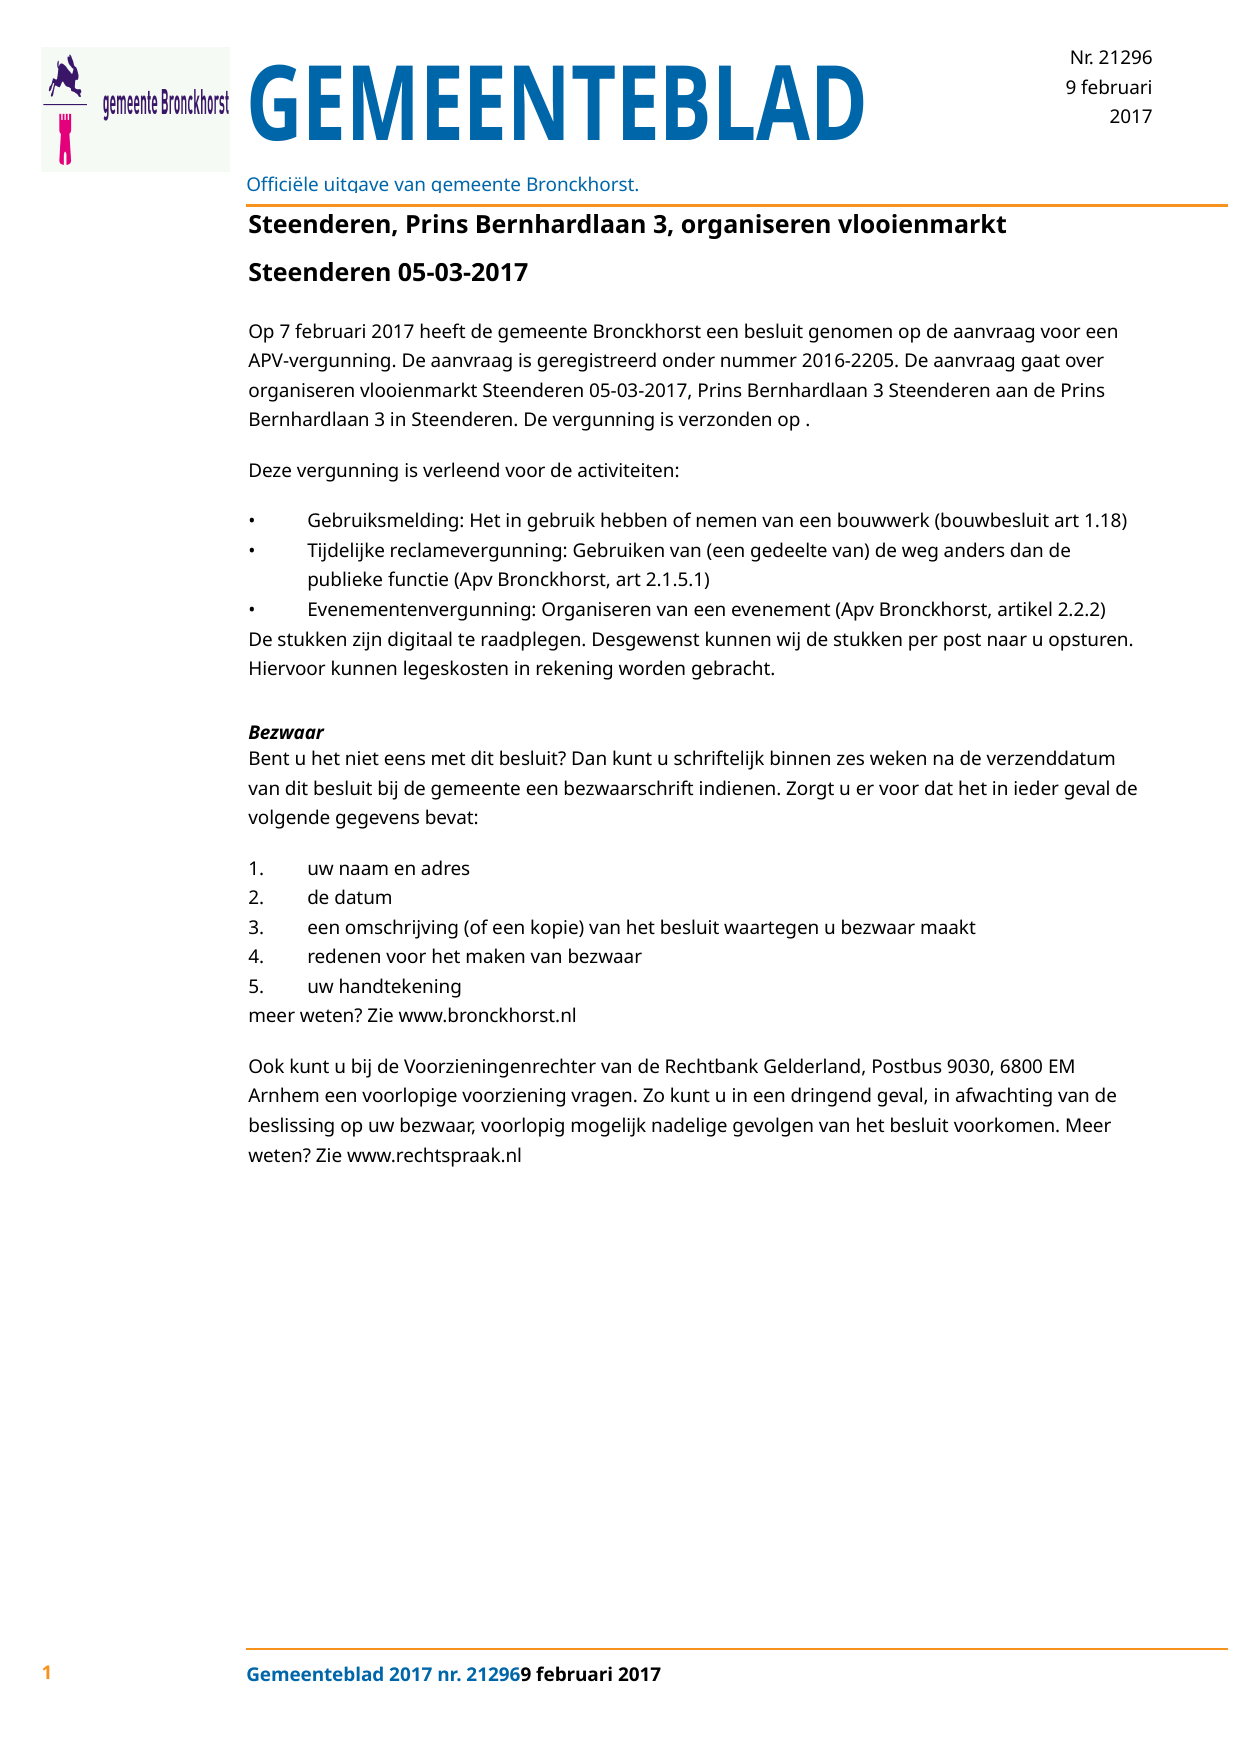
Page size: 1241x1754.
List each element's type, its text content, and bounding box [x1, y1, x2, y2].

text Steenderen, Prins Bernhardlaan 3, organiseren vlooienmarkt Steenderen 05-03-2017 [248, 207, 1152, 288]
picture [41, 47, 231, 172]
list uw handtekening [248, 973, 1152, 999]
text Op 7 februari 2017 heeft de gemeente Bronckhorst een besluit genomen op de aanvraag voor een APV-vergunning. De aanvraag is geregistreerd onder nummer 2016-2205. De aanvraag gaat over organiseren vlooienmarkt Steenderen 05-03-2017, Prins Bernhardlaan 3 Steenderen aan de Prins Bernhardlaan 3 in Steenderen. De vergunning is verzonden op . [248, 318, 1152, 432]
list een omschrijving (of een kopie) van het besluit waartegen u bezwaar maakt [248, 914, 1152, 939]
list de datum [248, 884, 1152, 910]
list uw naam en adres [248, 855, 1152, 880]
text De stukken zijn digitaal te raadplegen. Desgewenst kunnen wij de stukken per post naar u opsturen. Hiervoor kunnen legeskosten in rekening worden gebracht. [248, 626, 1152, 681]
list Gebruiksmelding: Het in gebruik hebben of nemen van een bouwwerk (bouwbesluit art 1.18) [248, 507, 1152, 533]
text Deze vergunning is verleend voor de activiteiten: [248, 457, 1152, 483]
text meer weten? Zie www.bronckhorst.nl [248, 1003, 1152, 1028]
text Bezwaar [248, 719, 1152, 745]
list Evenementenvergunning: Organiseren van een evenement (Apv Bronckhorst, artikel 2.2.2) [248, 596, 1152, 622]
text Ook kunt u bij de Voorzieningenrechter van de Rechtbank Gelderland, Postbus 9030, 6800 EM Arnhem een voorlopige voorziening vragen. Zo kunt u in een dringend geval, in afwachting van de beslissing op uw bezwaar, voorlopig mogelijk nadelige gevolgen van het besluit voorkomen. Meer weten? Zie www.rechtspraak.nl [248, 1053, 1152, 1167]
text Bent u het niet eens met dit besluit? Dan kunt u schriftelijk binnen zes weken na de verzenddatum van dit besluit bij de gemeente een bezwaarschrift indienen. Zorgt u er voor dat het in ieder geval de volgende gegevens bevat: [248, 745, 1152, 830]
list redenen voor het maken van bezwaar [248, 943, 1152, 969]
list Tijdelijke reclamevergunning: Gebruiken van (een gedeelte van) de weg anders dan de publieke functie (Apv Bronckhorst, art 2.1.5.1) [248, 537, 1152, 592]
